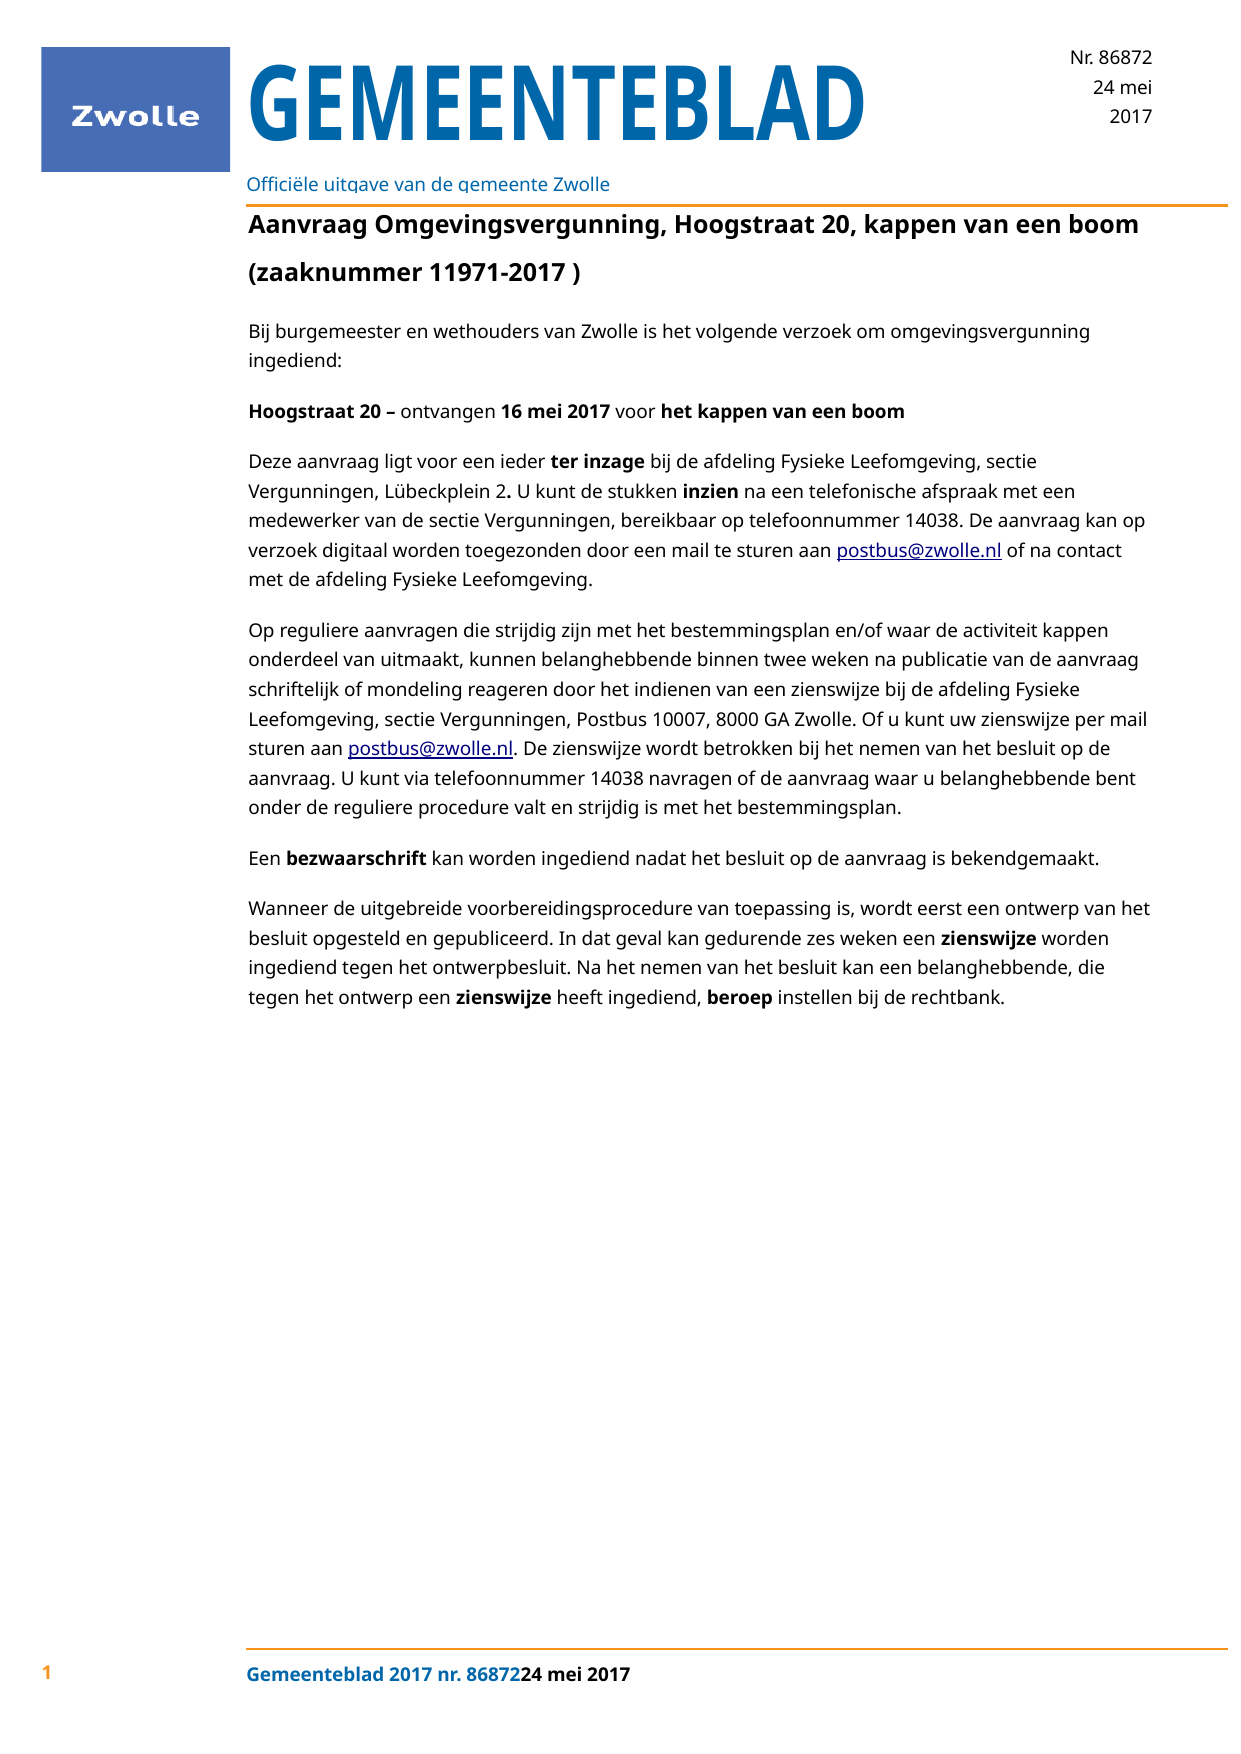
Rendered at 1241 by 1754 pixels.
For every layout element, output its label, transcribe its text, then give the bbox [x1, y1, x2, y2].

text Hoogstraat 20 – ontvangen 16 mei 2017 voor het kappen van een boom [248, 398, 1152, 424]
picture [41, 47, 231, 172]
text Een bezwaarschrift kan worden ingediend nadat het besluit op de aanvraag is bekendgemaakt. [248, 845, 1152, 871]
text Deze aanvraag ligt voor een ieder ter inzage bij de afdeling Fysieke Leefomgeving, sectie Vergunningen, Lübeckplein 2. U kunt de stukken inzien na een telefonische afspraak met een medewerker van de sectie Vergunningen, bereikbaar op telefoonnummer 14038. De aanvraag kan op verzoek digitaal worden toegezonden door een mail te sturen aan postbus@zwolle.nl of na contact met de afdeling Fysieke Leefomgeving. [248, 448, 1152, 592]
text Aanvraag Omgevingsvergunning, Hoogstraat 20, kappen van een boom (zaaknummer 11971-2017 ) [248, 207, 1152, 288]
text Wanneer de uitgebreide voorbereidingsprocedure van toepassing is, wordt eerst een ontwerp van het besluit opgesteld en gepubliceerd. In dat geval kan gedurende zes weken een zienswijze worden ingediend tegen het ontwerpbesluit. Na het nemen van het besluit kan een belanghebbende, die tegen het ontwerp een zienswijze heeft ingediend, beroep instellen bij de rechtbank. [248, 895, 1152, 1010]
text Op reguliere aanvragen die strijdig zijn met het bestemmingsplan en/of waar de activiteit kappen onderdeel van uitmaakt, kunnen belanghebbende binnen twee weken na publicatie van de aanvraag schriftelijk of mondeling reageren door het indienen van een zienswijze bij de afdeling Fysieke Leefomgeving, sectie Vergunningen, Postbus 10007, 8000 GA Zwolle. Of u kunt uw zienswijze per mail sturen aan postbus@zwolle.nl. De zienswijze wordt betrokken bij het nemen van het besluit op de aanvraag. U kunt via telefoonnummer 14038 navragen of de aanvraag waar u belanghebbende bent onder de reguliere procedure valt en strijdig is met het bestemmingsplan. [248, 617, 1152, 820]
text Bij burgemeester en wethouders van Zwolle is het volgende verzoek om omgevingsvergunning ingediend: [248, 318, 1152, 373]
